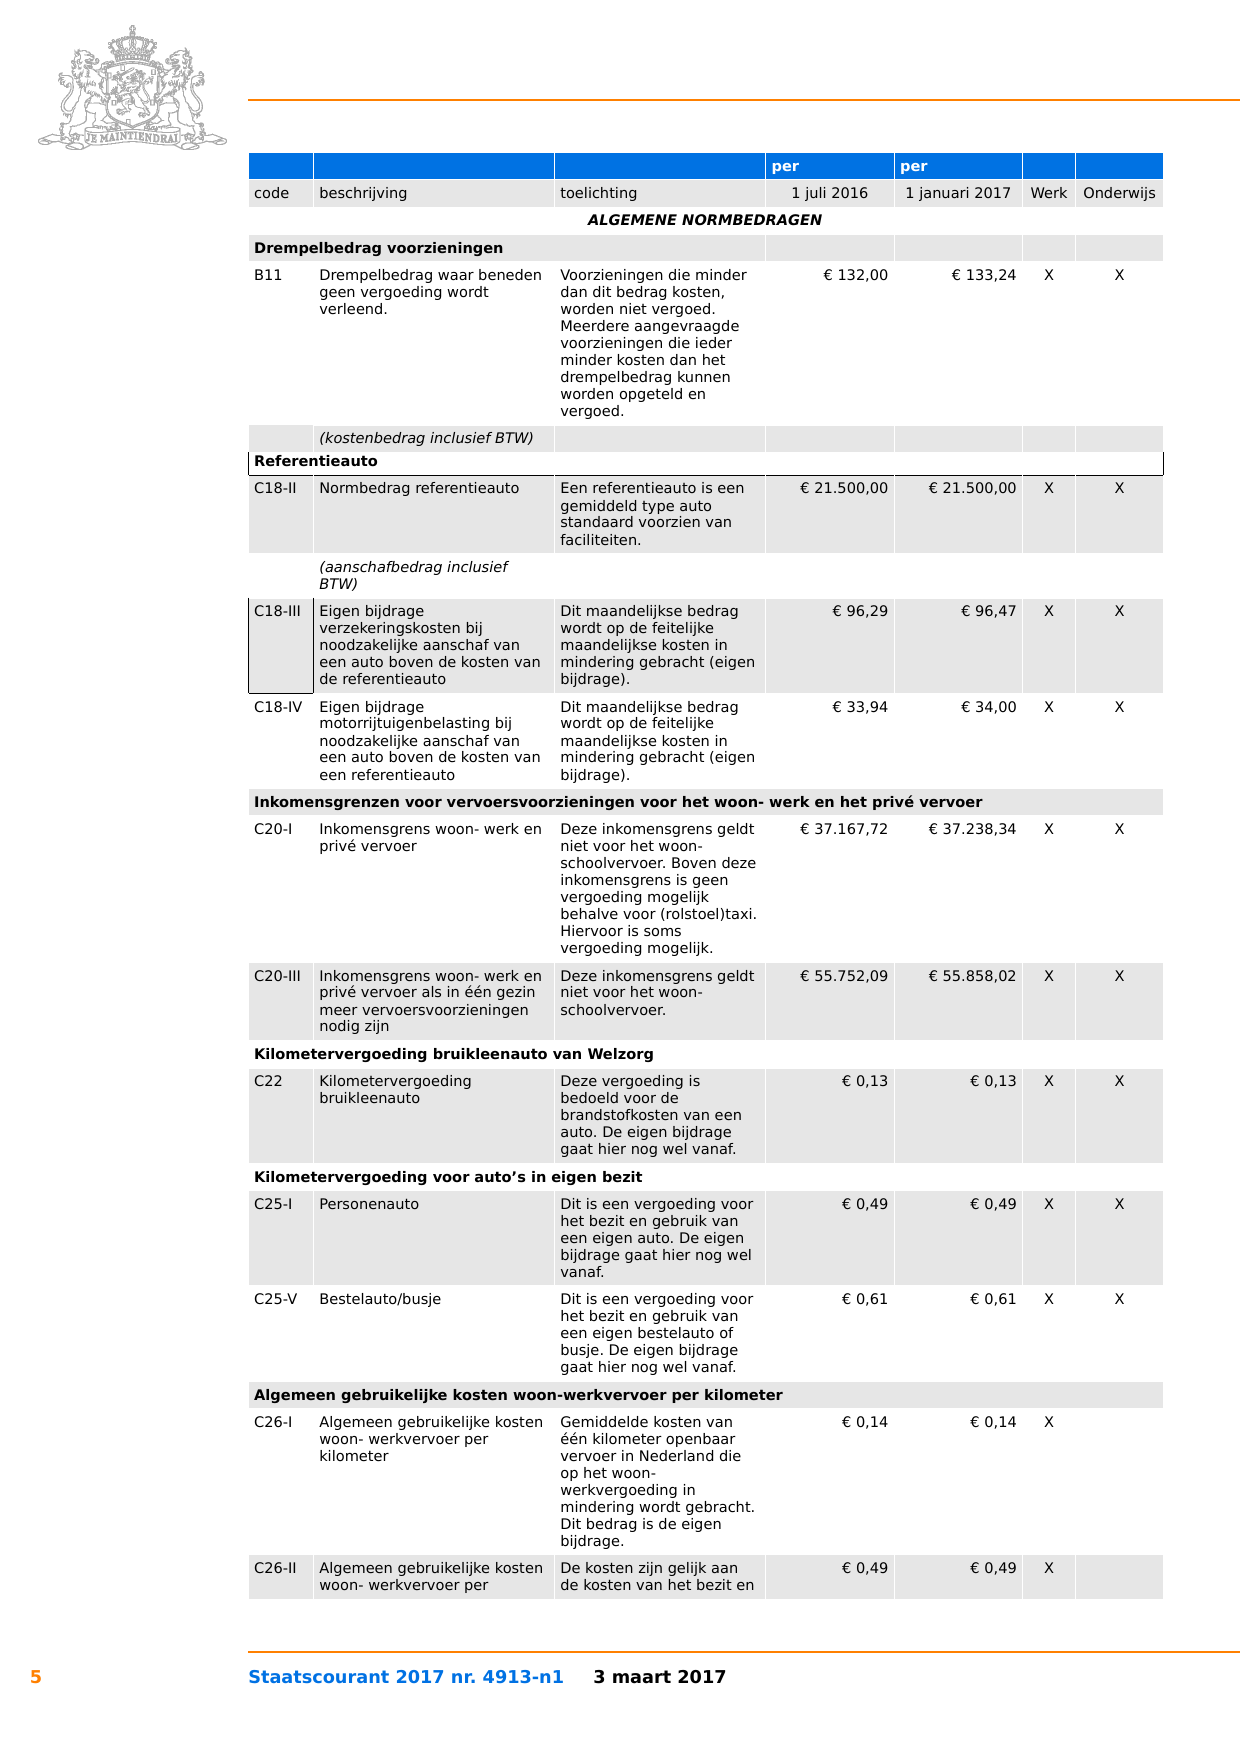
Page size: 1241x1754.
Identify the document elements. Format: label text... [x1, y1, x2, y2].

table_cell [1076, 235, 1163, 261]
table_cell Eigen bijdrage motorrijtuigenbelasting bij noodzakelijke aanschaf van een auto boven de kosten van een referentieauto [314, 694, 554, 788]
table_cell C26-I [249, 1409, 313, 1554]
table_cell € 21.500,00 [895, 476, 1022, 553]
table_cell ALGEMENE NORMBEDRAGEN [249, 208, 1163, 234]
table_cell Eigen bijdrage verzekeringskosten bij noodzakelijke aanschaf van een auto boven de kosten van de referentieauto [314, 599, 554, 693]
table_cell [766, 235, 894, 261]
table_cell Dit maandelijkse bedrag wordt op de feitelijke maandelijkse kosten in mindering gebracht (eigen bijdrage). [555, 599, 765, 693]
table_cell 1 januari 2017 [895, 180, 1022, 207]
table_cell Inkomensgrens woon- werk en privé vervoer [314, 816, 554, 962]
table_cell Een referentieauto is een gemiddeld type auto standaard voorzien van faciliteiten. [555, 476, 765, 553]
table_cell C26-II [249, 1555, 313, 1599]
table_cell Dit is een vergoeding voor het bezit en gebruik van een eigen bestelauto of busje. De eigen bijdrage gaat hier nog wel vanaf. [555, 1286, 765, 1381]
table_cell Deze inkomensgrens geldt niet voor het woon- schoolvervoer. Boven deze inkomensgrens is geen vergoeding mogelijk behalve voor (rolstoel)taxi. Hiervoor is soms vergoeding mogelijk. [555, 816, 765, 962]
table_cell € 37.167,72 [766, 816, 894, 962]
table_cell [555, 426, 765, 452]
table_cell X [1076, 599, 1163, 693]
table_cell toelichting [555, 180, 765, 207]
table_cell X [1076, 963, 1163, 1040]
table_cell € 55.752,09 [766, 963, 894, 1040]
table_cell € 0,13 [766, 1069, 894, 1163]
table_cell C18-III [249, 599, 313, 693]
table_cell € 21.500,00 [766, 476, 894, 553]
table_cell Kilometervergoeding bruikleenauto [314, 1069, 554, 1163]
table_cell (aanschafbedrag inclusief BTW) [314, 554, 554, 597]
table_header [314, 153, 554, 179]
table_cell € 0,14 [766, 1409, 894, 1554]
table_cell € 0,13 [895, 1069, 1022, 1163]
table_cell € 133,24 [895, 263, 1022, 424]
table_cell € 0,49 [895, 1555, 1022, 1599]
table_cell X [1023, 476, 1075, 553]
table_cell X [1076, 816, 1163, 962]
table_cell € 0,14 [895, 1409, 1022, 1554]
table_cell Algemeen gebruikelijke kosten woon-werkvervoer per kilometer [249, 1382, 1163, 1408]
table_cell C25-I [249, 1191, 313, 1285]
table_cell Gemiddelde kosten van één kilometer openbaar vervoer in Nederland die op het woon- werkvergoeding in mindering wordt gebracht. Dit bedrag is de eigen bijdrage. [555, 1409, 765, 1554]
table_cell € 0,49 [766, 1555, 894, 1599]
table_cell Personenauto [314, 1191, 554, 1285]
table_cell € 34,00 [895, 694, 1022, 788]
table_cell [1023, 426, 1075, 452]
table_cell C18-II [249, 476, 313, 597]
table_cell [895, 554, 1022, 597]
table_cell € 0,49 [766, 1191, 894, 1285]
table_cell X [1076, 1069, 1163, 1163]
table_cell X [1076, 263, 1163, 424]
table_cell Drempelbedrag voorzieningen [249, 235, 765, 261]
table_header [555, 153, 765, 179]
table_cell De kosten zijn gelijk aan de kosten van het bezit en [555, 1555, 765, 1599]
table_cell Deze vergoeding is bedoeld voor de brandstofkosten van een auto. De eigen bijdrage gaat hier nog wel vanaf. [555, 1069, 765, 1163]
table_cell C20-III [249, 963, 313, 1040]
table_cell [895, 235, 1022, 261]
table_header [249, 153, 313, 179]
table_cell X [1023, 1409, 1075, 1554]
table_header [1023, 153, 1075, 179]
table_cell X [1023, 816, 1075, 962]
table_cell Algemeen gebruikelijke kosten woon- werkvervoer per [314, 1555, 554, 1599]
table_cell X [1023, 963, 1075, 1040]
table_cell € 0,49 [895, 1191, 1022, 1285]
table_cell Drempelbedrag waar beneden geen vergoeding wordt verleend. [314, 263, 554, 424]
table_cell C25-V [249, 1286, 313, 1381]
table_cell [1076, 554, 1163, 597]
table_cell Onderwijs [1076, 180, 1163, 207]
table_cell [1076, 1555, 1163, 1599]
table_cell € 0,61 [766, 1286, 894, 1381]
table_cell X [1023, 1069, 1075, 1163]
table_cell Inkomensgrens woon- werk en privé vervoer als in één gezin meer vervoersvoorzieningen nodig zijn [314, 963, 554, 1040]
table_cell X [1023, 694, 1075, 788]
table_cell Deze inkomensgrens geldt niet voor het woon- schoolvervoer. [555, 963, 765, 1040]
table_cell C22 [249, 1069, 313, 1163]
table_cell € 96,29 [766, 599, 894, 693]
table_cell X [1023, 263, 1075, 424]
table_cell beschrijving [314, 180, 554, 207]
table_cell [1023, 554, 1075, 597]
table_cell C20-I [249, 816, 313, 962]
table_cell X [1076, 476, 1163, 553]
table_cell Werk [1023, 180, 1075, 207]
table_cell X [1023, 1286, 1075, 1381]
table_cell C18-IV [249, 694, 313, 788]
table_cell Dit is een vergoeding voor het bezit en gebruik van een eigen auto. De eigen bijdrage gaat hier nog wel vanaf. [555, 1191, 765, 1285]
table_cell X [1023, 599, 1075, 693]
table_cell Referentieauto [249, 453, 1163, 475]
table_cell € 55.858,02 [895, 963, 1022, 1040]
table_cell [1023, 235, 1075, 261]
table_header per [766, 153, 894, 179]
table_cell Algemeen gebruikelijke kosten woon- werkvervoer per kilometer [314, 1409, 554, 1554]
table_cell X [1023, 1191, 1075, 1285]
table_cell Inkomensgrenzen voor vervoersvoorzieningen voor het woon- werk en het privé vervoer [249, 789, 1163, 815]
table_cell B11 [249, 263, 313, 425]
table_cell 1 juli 2016 [766, 180, 894, 207]
table_cell Kilometervergoeding bruikleenauto van Welzorg [249, 1041, 1163, 1067]
table_cell € 33,94 [766, 694, 894, 788]
table_cell X [1076, 1286, 1163, 1381]
table_cell Normbedrag referentieauto [314, 476, 554, 553]
picture [38, 25, 227, 150]
table_cell X [1076, 1191, 1163, 1285]
table_cell [766, 554, 894, 597]
table_cell Voorzieningen die minder dan dit bedrag kosten, worden niet vergoed. Meerdere aangevraagde voorzieningen die ieder minder kosten dan het drempelbedrag kunnen worden opgeteld en vergoed. [555, 263, 765, 424]
table_cell code [249, 180, 313, 207]
table_cell [555, 554, 765, 597]
table_cell Dit maandelijkse bedrag wordt op de feitelijke maandelijkse kosten in mindering gebracht (eigen bijdrage). [555, 694, 765, 788]
table_cell (kostenbedrag inclusief BTW) [314, 426, 554, 452]
table_cell [766, 426, 894, 452]
table_cell Kilometervergoeding voor auto’s in eigen bezit [249, 1164, 1163, 1190]
table_cell Bestelauto/busje [314, 1286, 554, 1381]
table_cell [895, 426, 1022, 452]
table_cell € 37.238,34 [895, 816, 1022, 962]
table_cell € 96,47 [895, 599, 1022, 693]
table_cell [1076, 1409, 1163, 1554]
table_header per [895, 153, 1022, 179]
table_cell [1076, 426, 1163, 452]
table_header [1076, 153, 1163, 179]
table_cell € 132,00 [766, 263, 894, 424]
table_cell X [1076, 694, 1163, 788]
table_cell X [1023, 1555, 1075, 1599]
table_cell € 0,61 [895, 1286, 1022, 1381]
